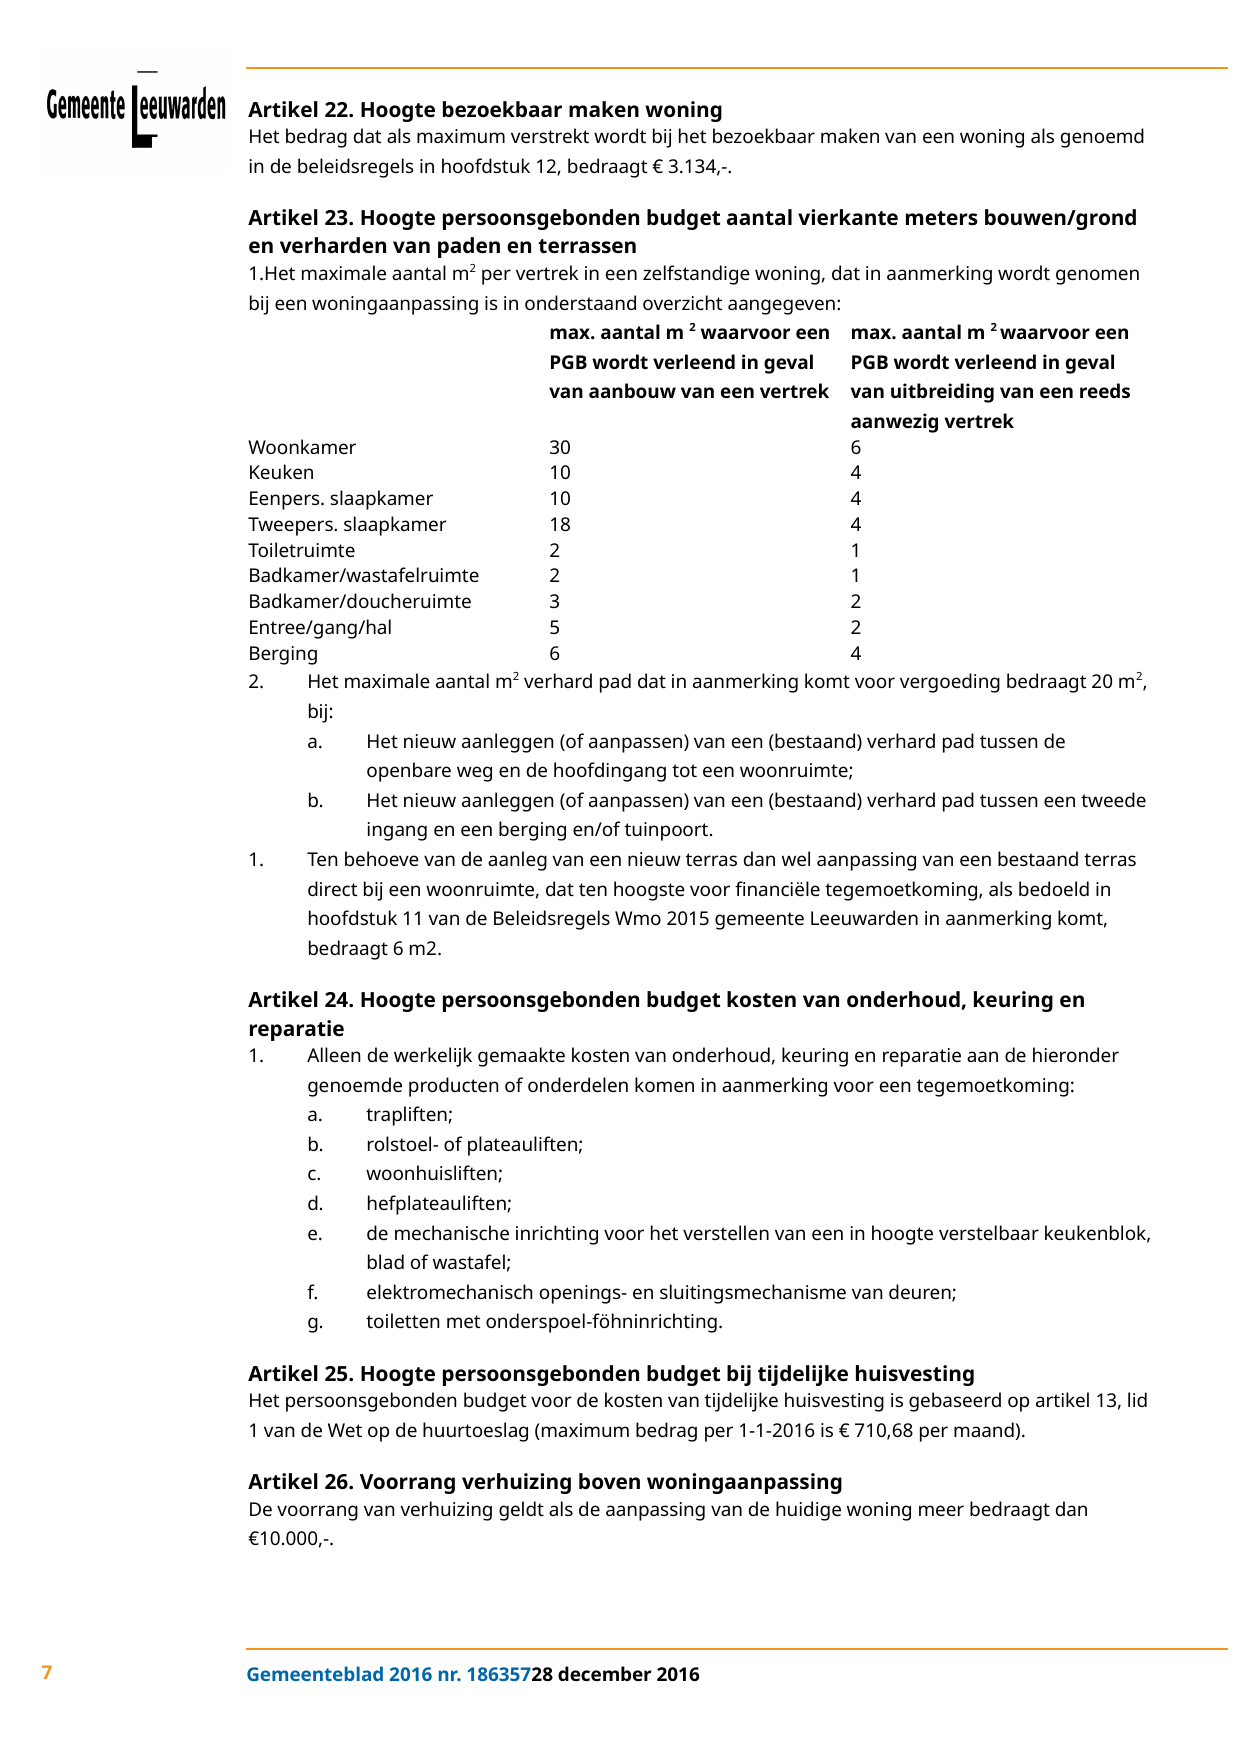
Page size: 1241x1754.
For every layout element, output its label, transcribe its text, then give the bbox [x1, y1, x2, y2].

picture [41, 47, 231, 172]
table_cell 4 [850, 460, 1152, 485]
text De voorrang van verhuizing geldt als de aanpassing van de huidige woning meer bedraagt dan €10.000,-. [248, 1496, 1152, 1551]
table_cell 10 [549, 460, 850, 485]
table_cell 1 [850, 563, 1152, 588]
text Artikel 25. Hoogte persoonsgebonden budget bij tijdelijke huisvesting [248, 1359, 1152, 1387]
table_cell 4 [850, 640, 1152, 665]
list Alleen de werkelijk gemaakte kosten van onderhoud, keuring en reparatie aan de hieronder genoemde producten of onderdelen komen in aanmerking voor een tegemoetkoming: [248, 1042, 1152, 1097]
table_cell 6 [850, 434, 1152, 459]
table_cell 1 [850, 537, 1152, 562]
table_header max. aantal m 2 waarvoor een PGB wordt verleend in geval van uitbreiding van een reeds aanwezig vertrek [850, 319, 1152, 434]
table_cell Woonkamer [248, 434, 549, 459]
table_cell 5 [549, 614, 850, 640]
list de mechanische inrichting voor het verstellen van een in hoogte verstelbaar keukenblok, blad of wastafel; [307, 1220, 1152, 1275]
table_cell 2 [850, 614, 1152, 640]
table_cell 30 [549, 434, 850, 459]
table_cell 4 [850, 511, 1152, 537]
table_cell 6 [549, 640, 850, 665]
table_cell Entree/gang/hal [248, 614, 549, 640]
text Het bedrag dat als maximum verstrekt wordt bij het bezoekbaar maken van een woning als genoemd in de beleidsregels in hoofdstuk 12, bedraagt € 3.134,-. [248, 123, 1152, 178]
list elektromechanisch openings- en sluitingsmechanisme van deuren; [307, 1279, 1152, 1304]
table_cell 2 [850, 588, 1152, 614]
text Artikel 26. Voorrang verhuizing boven woningaanpassing [248, 1467, 1152, 1496]
list Het maximale aantal m2 verhard pad dat in aanmerking komt voor vergoeding bedraagt 20 m2, bij: [248, 669, 1152, 724]
text Artikel 24. Hoogte persoonsgebonden budget kosten van onderhoud, keuring en reparatie [248, 985, 1152, 1042]
table_cell Badkamer/wastafelruimte [248, 563, 549, 588]
list rolstoel- of plateauliften; [307, 1131, 1152, 1157]
table_cell 10 [549, 485, 850, 511]
list woonhuisliften; [307, 1161, 1152, 1186]
table_header [248, 319, 549, 434]
table_cell 3 [549, 588, 850, 614]
text Artikel 22. Hoogte bezoekbaar maken woning [248, 95, 1152, 123]
list toiletten met onderspoel-föhninrichting. [307, 1308, 1152, 1334]
table_cell 18 [549, 511, 850, 537]
list Het nieuw aanleggen (of aanpassen) van een (bestaand) verhard pad tussen een tweede ingang en een berging en/of tuinpoort. [307, 787, 1152, 842]
table_cell 2 [549, 537, 850, 562]
table_cell 2 [549, 563, 850, 588]
table_cell Toiletruimte [248, 537, 549, 562]
table_header max. aantal m 2 waarvoor een PGB wordt verleend in geval van aanbouw van een vertrek [549, 319, 850, 434]
table_cell Badkamer/doucheruimte [248, 588, 549, 614]
table_cell Keuken [248, 460, 549, 485]
list Het nieuw aanleggen (of aanpassen) van een (bestaand) verhard pad tussen de openbare weg en de hoofdingang tot een woonruimte; [307, 728, 1152, 783]
text 1.Het maximale aantal m2 per vertrek in een zelfstandige woning, dat in aanmerking wordt genomen bij een woningaanpassing is in onderstaand overzicht aangegeven: [248, 260, 1152, 315]
list Ten behoeve van de aanleg van een nieuw terras dan wel aanpassing van een bestaand terras direct bij een woonruimte, dat ten hoogste voor financiële tegemoetkoming, als bedoeld in hoofdstuk 11 van de Beleidsregels Wmo 2015 gemeente Leeuwarden in aanmerking komt, bedraagt 6 m2. [248, 846, 1152, 961]
table_cell 4 [850, 485, 1152, 511]
text Het persoonsgebonden budget voor de kosten van tijdelijke huisvesting is gebaseerd op artikel 13, lid 1 van de Wet op de huurtoeslag (maximum bedrag per 1-1-2016 is € 710,68 per maand). [248, 1387, 1152, 1443]
list hefplateauliften; [307, 1190, 1152, 1216]
text Artikel 23. Hoogte persoonsgebonden budget aantal vierkante meters bouwen/grond en verharden van paden en terrassen [248, 203, 1152, 260]
list trapliften; [307, 1101, 1152, 1127]
table_cell Berging [248, 640, 549, 665]
table_cell Tweepers. slaapkamer [248, 511, 549, 537]
table_cell Eenpers. slaapkamer [248, 485, 549, 511]
